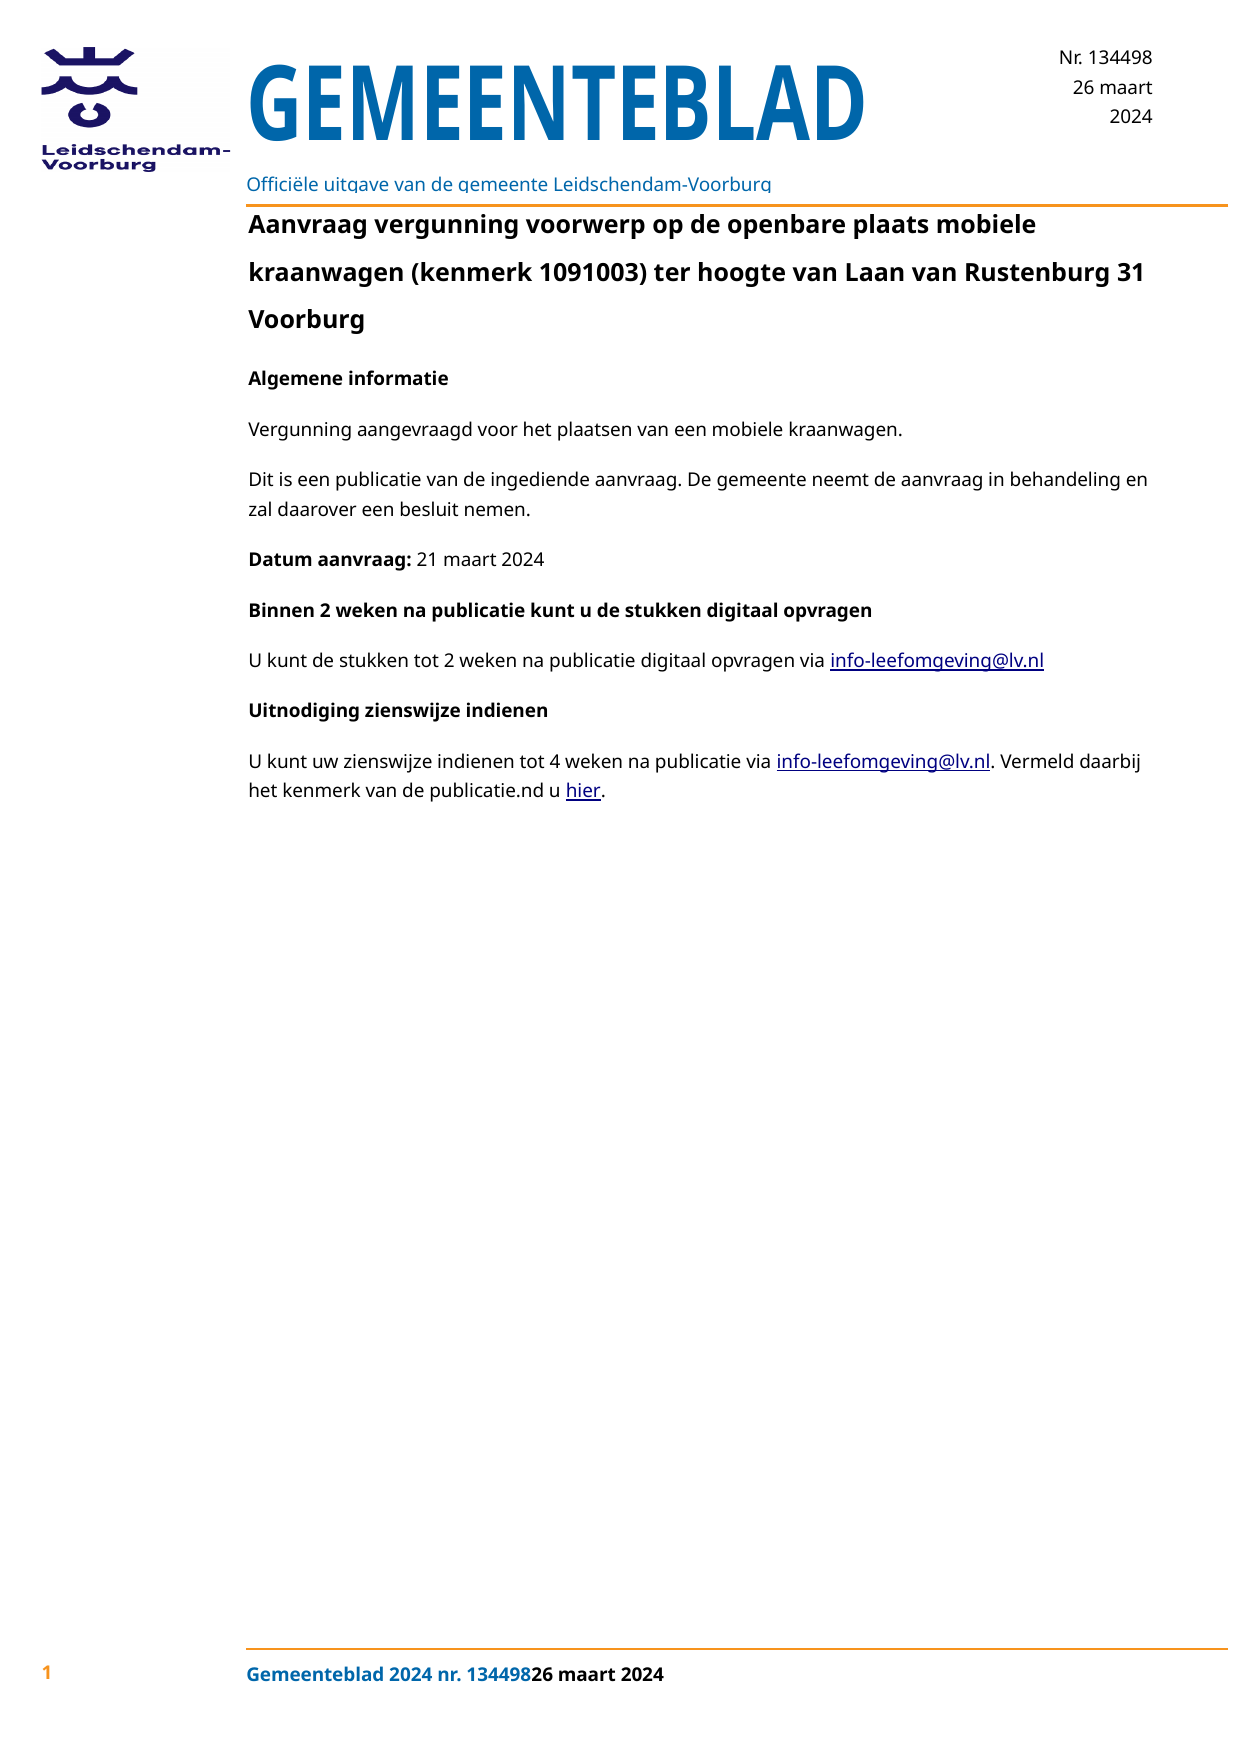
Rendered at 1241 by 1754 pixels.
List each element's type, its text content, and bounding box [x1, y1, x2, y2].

text Binnen 2 weken na publicatie kunt u de stukken digitaal opvragen [248, 597, 1152, 622]
text Algemene informatie [248, 366, 1152, 391]
text Dit is een publicatie van de ingediende aanvraag. De gemeente neemt de aanvraag in behandeling en zal daarover een besluit nemen. [248, 466, 1152, 522]
text U kunt uw zienswijze indienen tot 4 weken na publicatie via info-leefomgeving@lv.nl. Vermeld daarbij het kenmerk van de publicatie.nd u hier. [248, 748, 1152, 803]
text Datum aanvraag: 21 maart 2024 [248, 546, 1152, 572]
text U kunt de stukken tot 2 weken na publicatie digitaal opvragen via info-leefomgeving@lv.nl [248, 647, 1152, 673]
picture [41, 47, 231, 172]
text Uitnodiging zienswijze indienen [248, 698, 1152, 723]
text Aanvraag vergunning voorwerp op de openbare plaats mobiele kraanwagen (kenmerk 1091003) ter hoogte van Laan van Rustenburg 31 Voorburg [248, 207, 1152, 336]
text Vergunning aangevraagd voor het plaatsen van een mobiele kraanwagen. [248, 416, 1152, 442]
